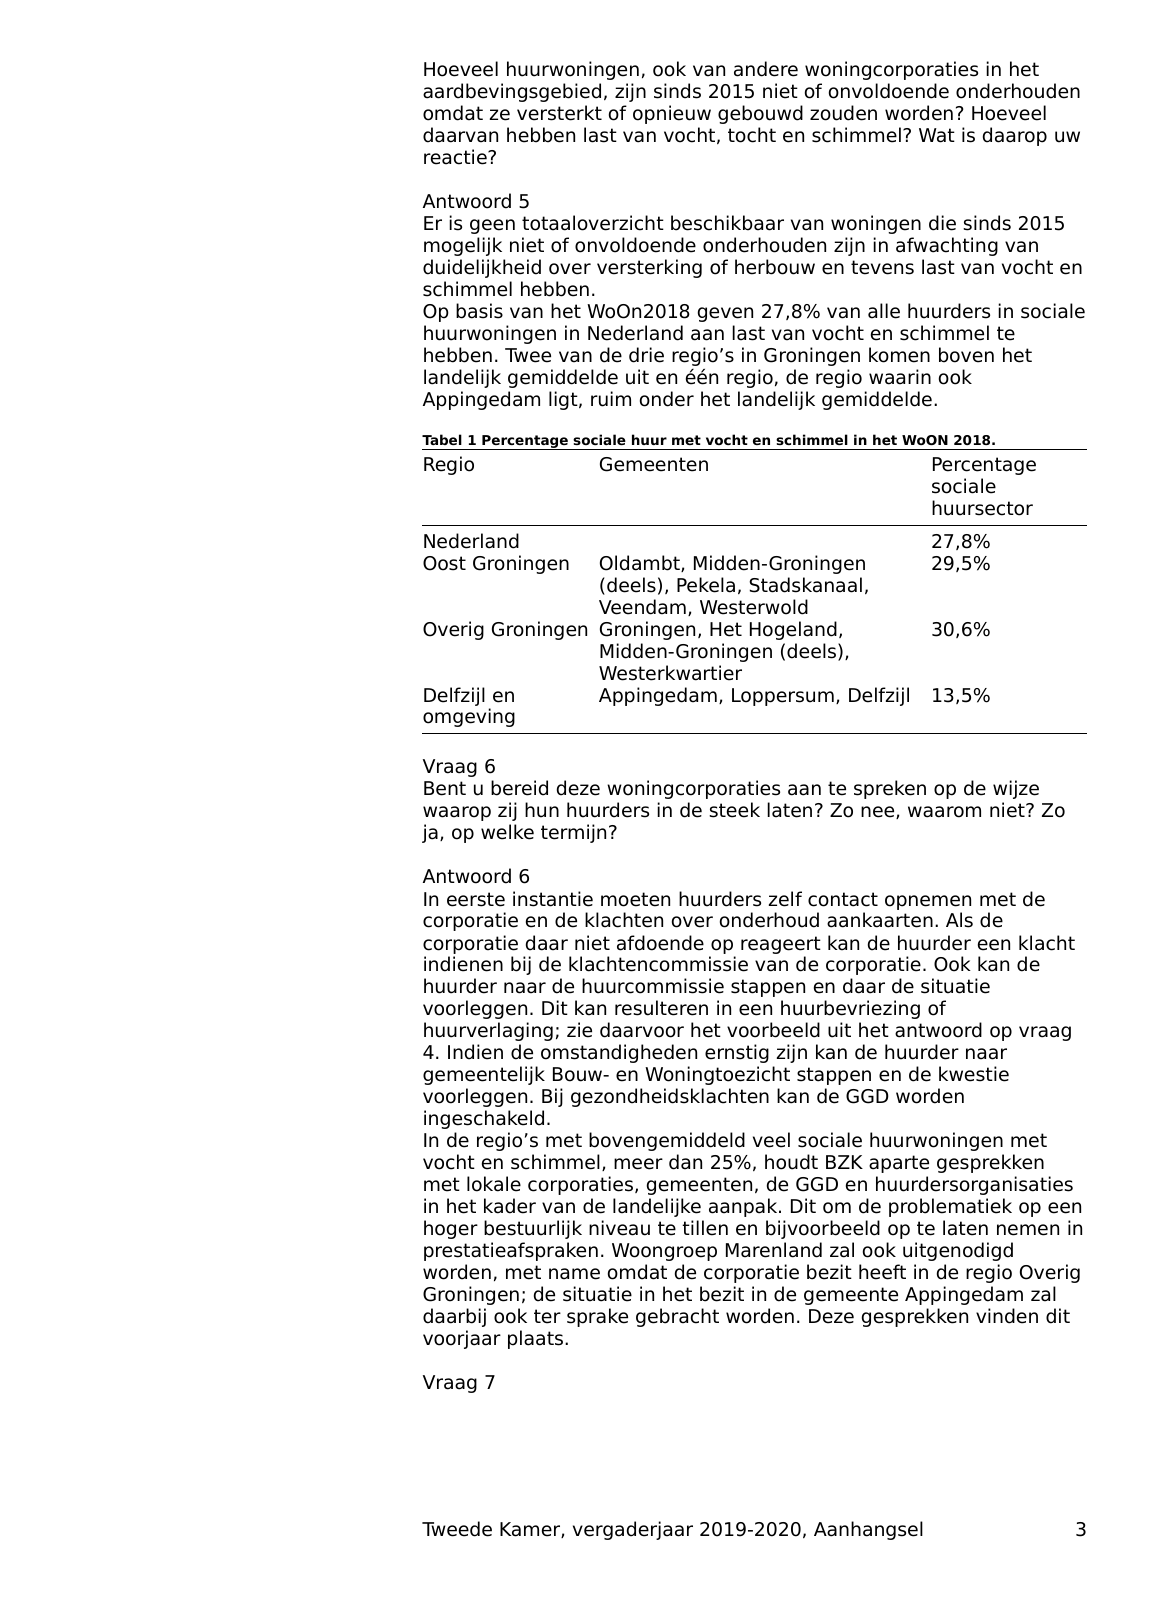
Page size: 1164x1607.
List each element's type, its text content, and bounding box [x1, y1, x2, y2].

table_cell Oldambt, Midden-Groningen (deels), Pekela, Stadskanaal, Veendam, Westerwold [593, 553, 925, 618]
table_cell Overig Groningen [422, 619, 593, 684]
text Hoeveel huurwoningen, ook van andere woningcorporaties in het aardbevingsgebied, zijn sinds 2015 niet of onvoldoende onderhouden omdat ze versterkt of opnieuw gebouwd zouden worden? Hoeveel daarvan hebben last van vocht, tocht en schimmel? Wat is daarop uw reactie? [422, 59, 1087, 169]
table_cell Oost Groningen [422, 553, 593, 618]
table_cell Delfzijl en omgeving [422, 685, 593, 733]
text In eerste instantie moeten huurders zelf contact opnemen met de corporatie en de klachten over onderhoud aankaarten. Als de corporatie daar niet afdoende op reageert kan de huurder een klacht indienen bij de klachtencommissie van de corporatie. Ook kan de huurder naar de huurcommissie stappen en daar de situatie voorleggen. Dit kan resulteren in een huurbevriezing of huurverlaging; zie daarvoor het voorbeeld uit het antwoord op vraag 4. Indien de omstandigheden ernstig zijn kan de huurder naar gemeentelijk Bouw- en Woningtoezicht stappen en de kwestie voorleggen. Bij gezondheidsklachten kan de GGD worden ingeschakeld. [422, 888, 1087, 1130]
table_cell Appingedam, Loppersum, Delfzijl [593, 685, 925, 733]
text In de regio’s met bovengemiddeld veel sociale huurwoningen met vocht en schimmel, meer dan 25%, houdt BZK aparte gesprekken met lokale corporaties, gemeenten, de GGD en huurdersorganisaties in het kader van de landelijke aanpak. Dit om de problematiek op een hoger bestuurlijk niveau te tillen en bijvoorbeeld op te laten nemen in prestatieafspraken. Woongroep Marenland zal ook uitgenodigd worden, met name omdat de corporatie bezit heeft in de regio Overig Groningen; de situatie in het bezit in de gemeente Appingedam zal daarbij ook ter sprake gebracht worden. Deze gesprekken vinden dit voorjaar plaats. [422, 1130, 1087, 1350]
table_cell Groningen, Het Hogeland, Midden-Groningen (deels), Westerkwartier [593, 619, 925, 684]
text Bent u bereid deze woningcorporaties aan te spreken op de wijze waarop zij hun huurders in de steek laten? Zo nee, waarom niet? Zo ja, op welke termijn? [422, 778, 1087, 844]
table_cell Percentage sociale huursector [925, 450, 1087, 525]
text Vraag 7 [422, 1372, 1087, 1394]
table_cell [593, 526, 925, 553]
table_cell 30,6% [925, 619, 1087, 684]
table_cell Nederland [422, 526, 593, 553]
table_cell 27,8% [925, 526, 1087, 553]
text Antwoord 5 [422, 191, 1087, 213]
table_cell 29,5% [925, 553, 1087, 618]
text Er is geen totaaloverzicht beschikbaar van woningen die sinds 2015 mogelijk niet of onvoldoende onderhouden zijn in afwachting van duidelijkheid over versterking of herbouw en tevens last van vocht en schimmel hebben. [422, 213, 1087, 301]
table_cell Regio [422, 450, 593, 525]
table_cell Gemeenten [593, 450, 925, 525]
text Vraag 6 [422, 756, 1087, 778]
table_header Tabel 1 Percentage sociale huur met vocht en schimmel in het WoON 2018. [422, 433, 1087, 448]
text Antwoord 6 [422, 866, 1087, 888]
table_cell 13,5% [925, 685, 1087, 733]
text Op basis van het WoOn2018 geven 27,8% van alle huurders in sociale huurwoningen in Nederland aan last van vocht en schimmel te hebben. Twee van de drie regio’s in Groningen komen boven het landelijk gemiddelde uit en één regio, de regio waarin ook Appingedam ligt, ruim onder het landelijk gemiddelde. [422, 301, 1087, 411]
